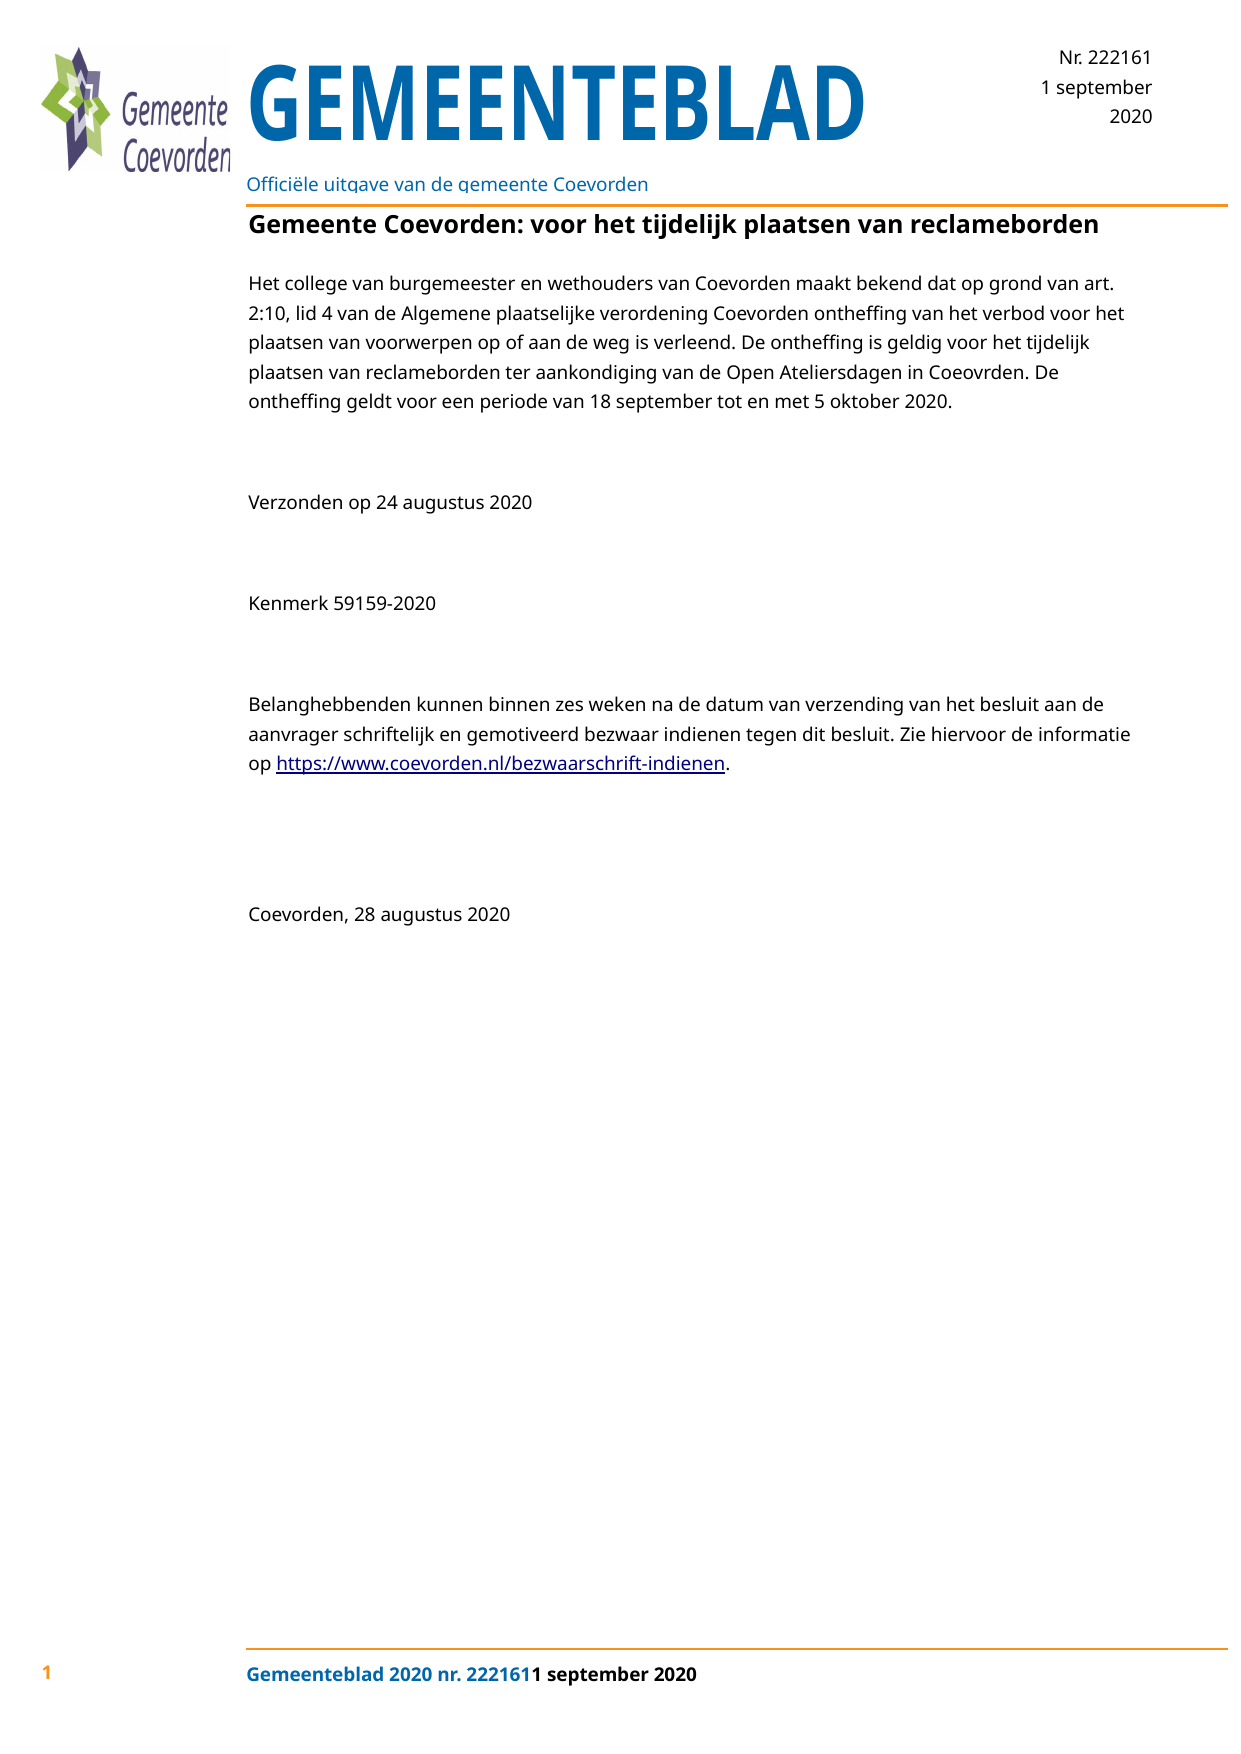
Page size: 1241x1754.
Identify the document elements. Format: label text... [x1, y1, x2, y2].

text Gemeente Coevorden: voor het tijdelijk plaatsen van reclameborden [248, 207, 1152, 241]
text Verzonden op 24 augustus 2020 [248, 489, 1152, 515]
text Belanghebbenden kunnen binnen zes weken na de datum van verzending van het besluit aan de aanvrager schriftelijk en gemotiveerd bezwaar indienen tegen dit besluit. Zie hiervoor de informatie op https://www.coevorden.nl/bezwaarschrift-indienen. [248, 691, 1152, 776]
text Het college van burgemeester en wethouders van Coevorden maakt bekend dat op grond van art. 2:10, lid 4 van de Algemene plaatselijke verordening Coevorden ontheffing van het verbod voor het plaatsen van voorwerpen op of aan de weg is verleend. De ontheffing is geldig voor het tijdelijk plaatsen van reclameborden ter aankondiging van de Open Ateliersdagen in Coeovrden. De ontheffing geldt voor een periode van 18 september tot en met 5 oktober 2020. [248, 270, 1152, 414]
text Coevorden, 28 augustus 2020 [248, 902, 1152, 927]
picture [41, 47, 231, 172]
text Kenmerk 59159-2020 [248, 590, 1152, 616]
